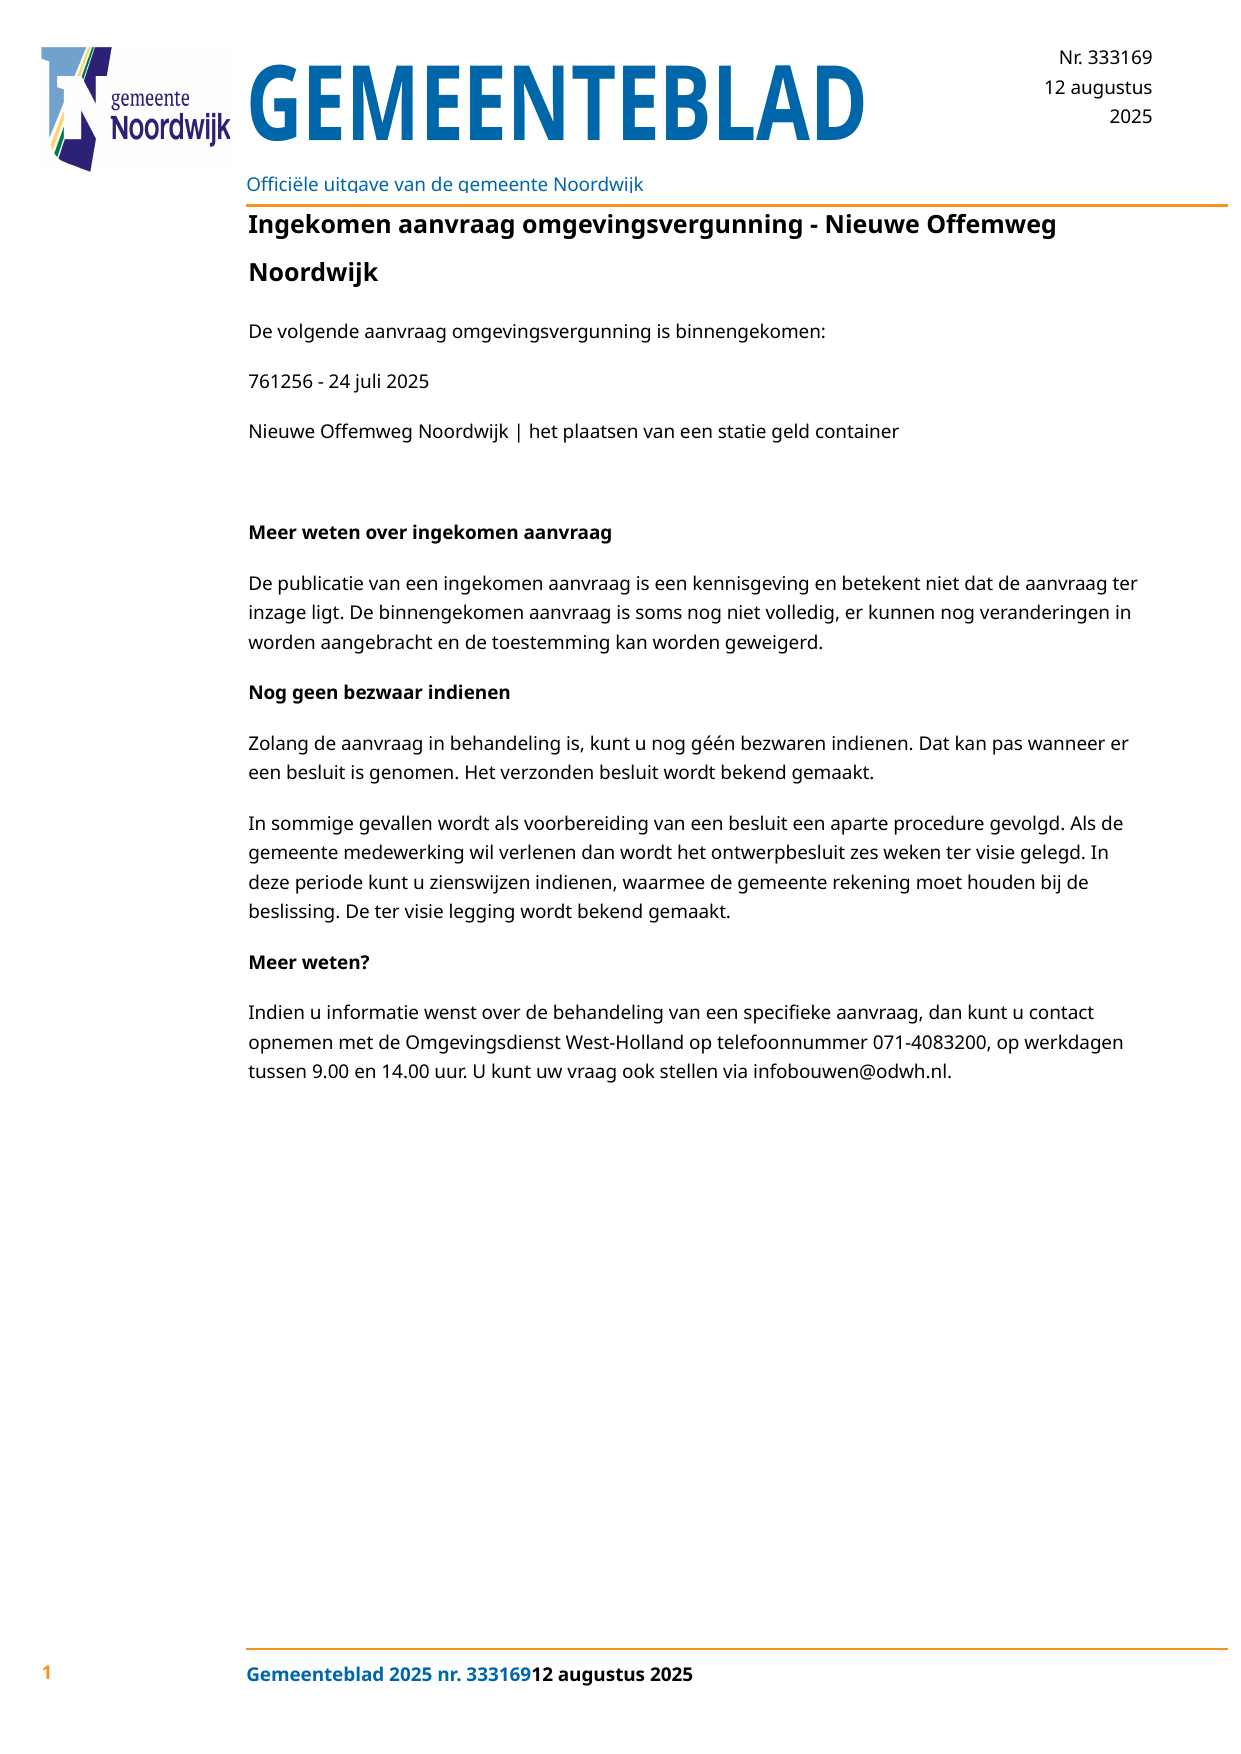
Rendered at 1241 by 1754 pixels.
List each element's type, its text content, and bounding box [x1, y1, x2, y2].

text Ingekomen aanvraag omgevingsvergunning - Nieuwe Offemweg Noordwijk [248, 207, 1152, 288]
text 761256 - 24 juli 2025 [248, 368, 1152, 394]
text De publicatie van een ingekomen aanvraag is een kennisgeving en betekent niet dat de aanvraag ter inzage ligt. De binnengekomen aanvraag is soms nog niet volledig, er kunnen nog veranderingen in worden aangebracht en de toestemming kan worden geweigerd. [248, 570, 1152, 655]
text In sommige gevallen wordt als voorbereiding van een besluit een aparte procedure gevolgd. Als de gemeente medewerking wil verlenen dan wordt het ontwerpbesluit zes weken ter visie gelegd. In deze periode kunt u zienswijzen indienen, waarmee de gemeente rekening moet houden bij de beslissing. De ter visie legging wordt bekend gemaakt. [248, 810, 1152, 924]
text Meer weten over ingekomen aanvraag [248, 519, 1152, 545]
text De volgende aanvraag omgevingsvergunning is binnengekomen: [248, 318, 1152, 344]
text Meer weten? [248, 949, 1152, 975]
text Zolang de aanvraag in behandeling is, kunt u nog géén bezwaren indienen. Dat kan pas wanneer er een besluit is genomen. Het verzonden besluit wordt bekend gemaakt. [248, 730, 1152, 785]
text Nieuwe Offemweg Noordwijk | het plaatsen van een statie geld container [248, 419, 1152, 444]
picture [41, 47, 231, 172]
text Nog geen bezwaar indienen [248, 679, 1152, 705]
text Indien u informatie wenst over de behandeling van een specifieke aanvraag, dan kunt u contact opnemen met de Omgevingsdienst West-Holland op telefoonnummer 071-4083200, op werkdagen tussen 9.00 en 14.00 uur. U kunt uw vraag ook stellen via infobouwen@odwh.nl. [248, 999, 1152, 1084]
